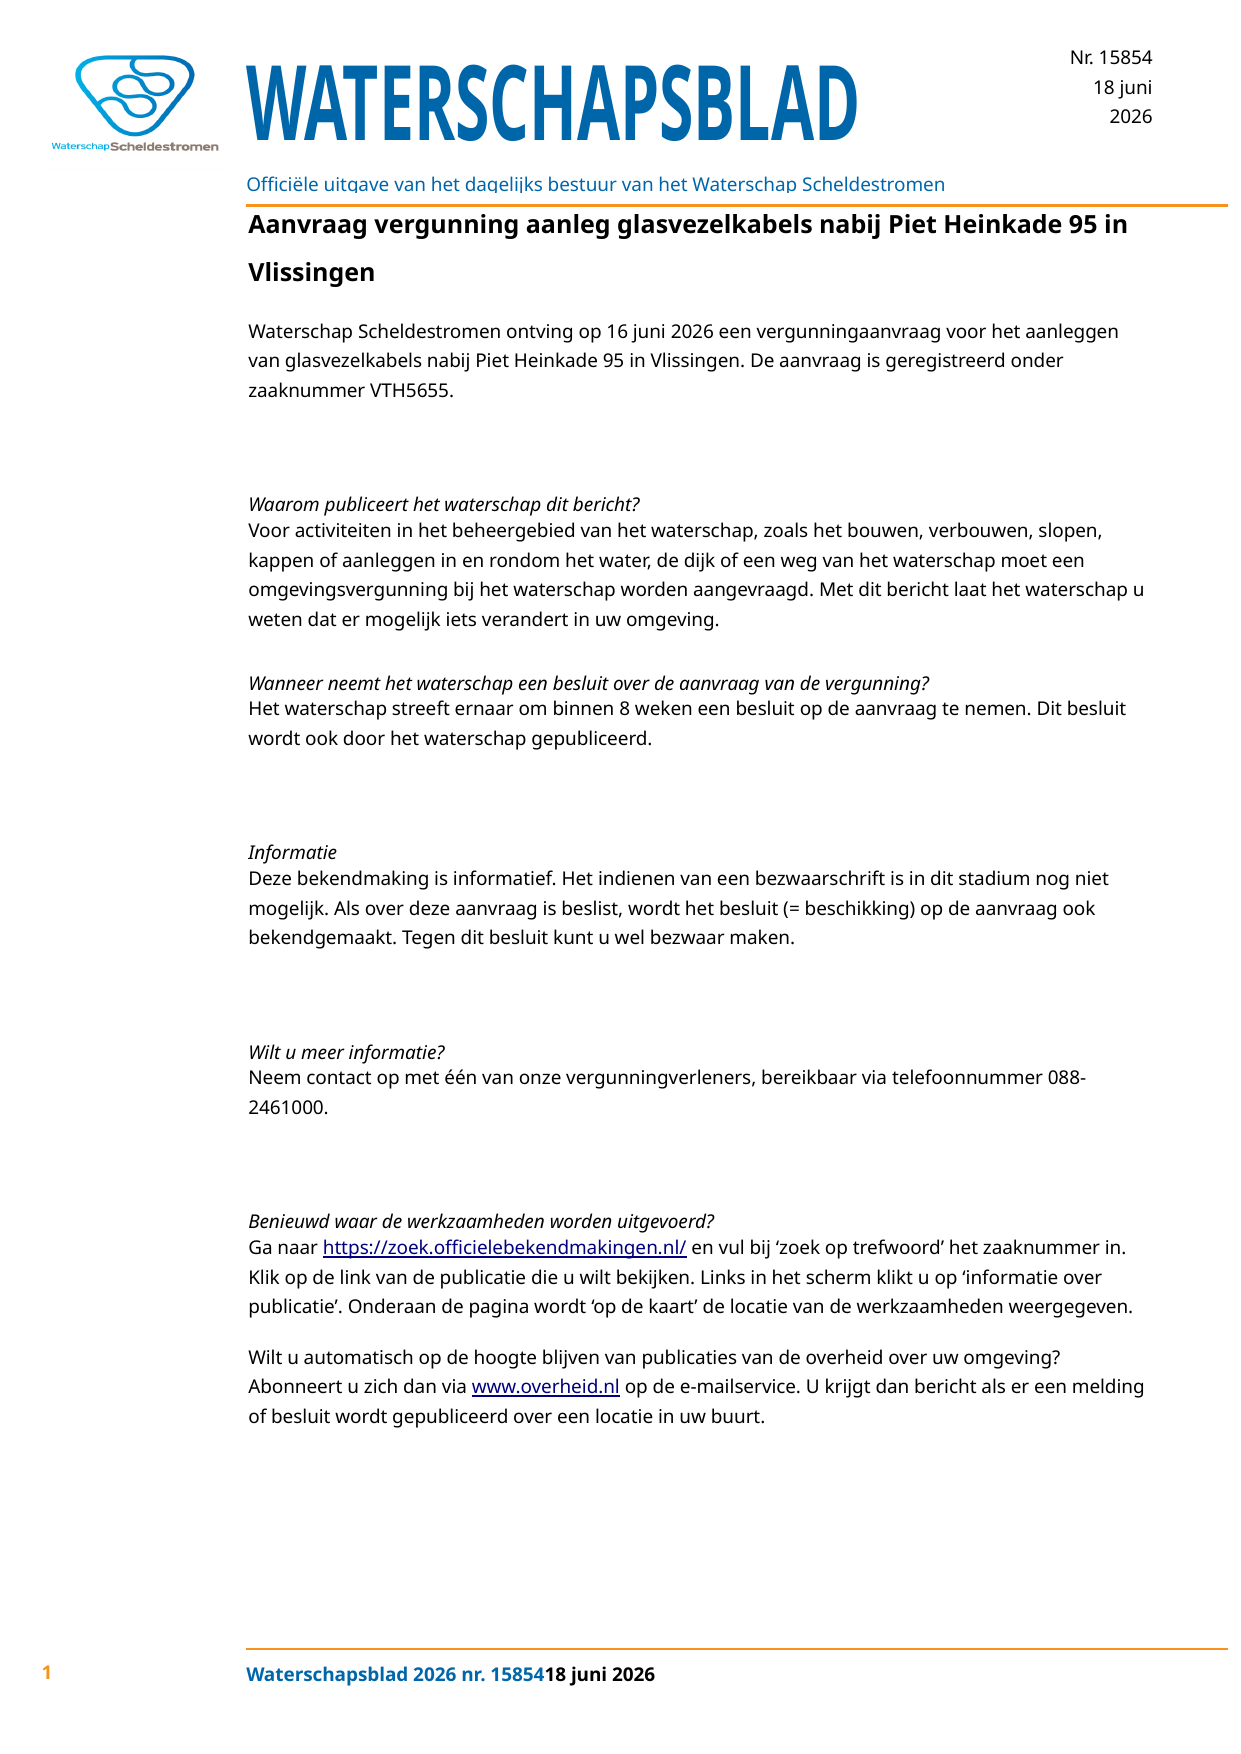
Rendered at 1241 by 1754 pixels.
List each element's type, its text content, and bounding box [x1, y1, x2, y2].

text Het waterschap streeft ernaar om binnen 8 weken een besluit op de aanvraag te nemen. Dit besluit wordt ook door het waterschap gepubliceerd. [248, 696, 1152, 751]
text Deze bekendmaking is informatief. Het indienen van een bezwaarschrift is in dit stadium nog niet mogelijk. Als over deze aanvraag is beslist, wordt het besluit (= beschikking) op de aanvraag ook bekendgemaakt. Tegen dit besluit kunt u wel bezwaar maken. [248, 865, 1152, 950]
text Benieuwd waar de werkzaamheden worden uitgevoerd? [248, 1208, 1152, 1234]
text Aanvraag vergunning aanleg glasvezelkabels nabij Piet Heinkade 95 in Vlissingen [248, 207, 1152, 288]
text Wilt u meer informatie? [248, 1039, 1152, 1064]
text Voor activiteiten in het beheergebied van het waterschap, zoals het bouwen, verbouwen, slopen, kappen of aanleggen in en rondom het water, de dijk of een weg van het waterschap moet een omgevingsvergunning bij het waterschap worden aangevraagd. Met dit bericht laat het waterschap u weten dat er mogelijk iets verandert in uw omgeving. [248, 517, 1152, 632]
text Ga naar https://zoek.officielebekendmakingen.nl/ en vul bij ‘zoek op trefwoord’ het zaaknummer in. Klik op de link van de publicatie die u wilt bekijken. Links in het scherm klikt u op ‘informatie over publicatie’. Onderaan de pagina wordt ‘op de kaart’ de locatie van de werkzaamheden weergegeven. [248, 1234, 1152, 1319]
text Wanneer neemt het waterschap een besluit over de aanvraag van de vergunning? [248, 670, 1152, 696]
text Wilt u automatisch op de hoogte blijven van publicaties van de overheid over uw omgeving? Abonneert u zich dan via www.overheid.nl op de e-mailservice. U krijgt dan bericht als er een melding of besluit wordt gepubliceerd over een locatie in uw buurt. [248, 1344, 1152, 1429]
text Waarom publiceert het waterschap dit bericht? [248, 491, 1152, 517]
text Informatie [248, 839, 1152, 865]
text Waterschap Scheldestromen ontving op 16 juni 2026 een vergunningaanvraag voor het aanleggen van glasvezelkabels nabij Piet Heinkade 95 in Vlissingen. De aanvraag is geregistreerd onder zaaknummer VTH5655. [248, 318, 1152, 403]
picture [41, 47, 231, 172]
text Neem contact op met één van onze vergunningverleners, bereikbaar via telefoonnummer 088-2461000. [248, 1064, 1152, 1120]
